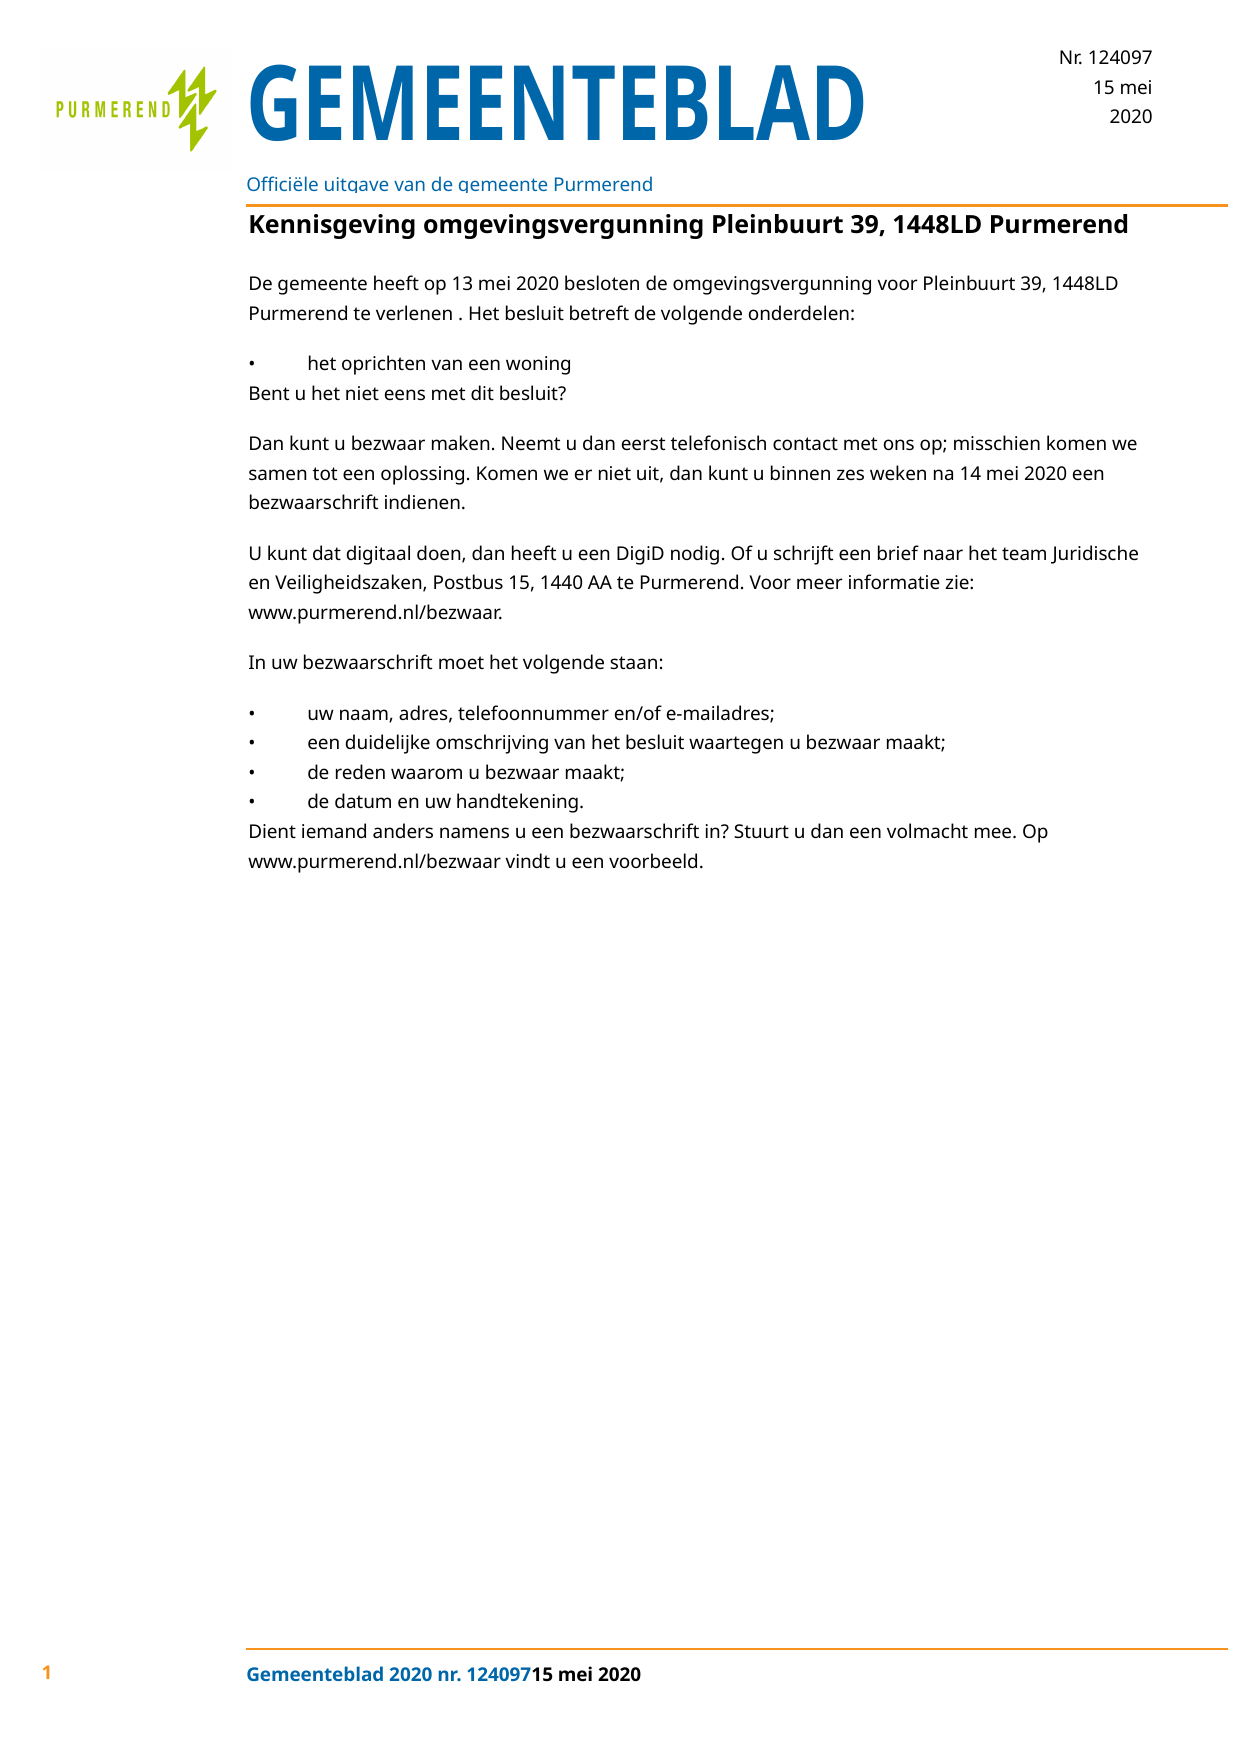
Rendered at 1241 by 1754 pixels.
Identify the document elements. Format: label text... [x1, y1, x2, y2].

list uw naam, adres, telefoonnummer en/of e-mailadres; [248, 700, 1152, 726]
list een duidelijke omschrijving van het besluit waartegen u bezwaar maakt; [248, 729, 1152, 755]
list het oprichten van een woning [248, 350, 1152, 376]
text De gemeente heeft op 13 mei 2020 besloten de omgevingsvergunning voor Pleinbuurt 39, 1448LD Purmerend te verlenen . Het besluit betreft de volgende onderdelen: [248, 270, 1152, 326]
text Bent u het niet eens met dit besluit? [248, 380, 1152, 406]
picture [41, 47, 231, 172]
list de reden waarom u bezwaar maakt; [248, 759, 1152, 785]
text In uw bezwaarschrift moet het volgende staan: [248, 649, 1152, 675]
list de datum en uw handtekening. [248, 789, 1152, 814]
text Dan kunt u bezwaar maken. Neemt u dan eerst telefonisch contact met ons op; misschien komen we samen tot een oplossing. Komen we er niet uit, dan kunt u binnen zes weken na 14 mei 2020 een bezwaarschrift indienen. [248, 430, 1152, 515]
text Kennisgeving omgevingsvergunning Pleinbuurt 39, 1448LD Purmerend [248, 207, 1152, 241]
text Dient iemand anders namens u een bezwaarschrift in? Stuurt u dan een volmacht mee. Op www.purmerend.nl/bezwaar vindt u een voorbeeld. [248, 818, 1152, 873]
text U kunt dat digitaal doen, dan heeft u een DigiD nodig. Of u schrijft een brief naar het team Juridische en Veiligheidszaken, Postbus 15, 1440 AA te Purmerend. Voor meer informatie zie: www.purmerend.nl/bezwaar. [248, 540, 1152, 625]
